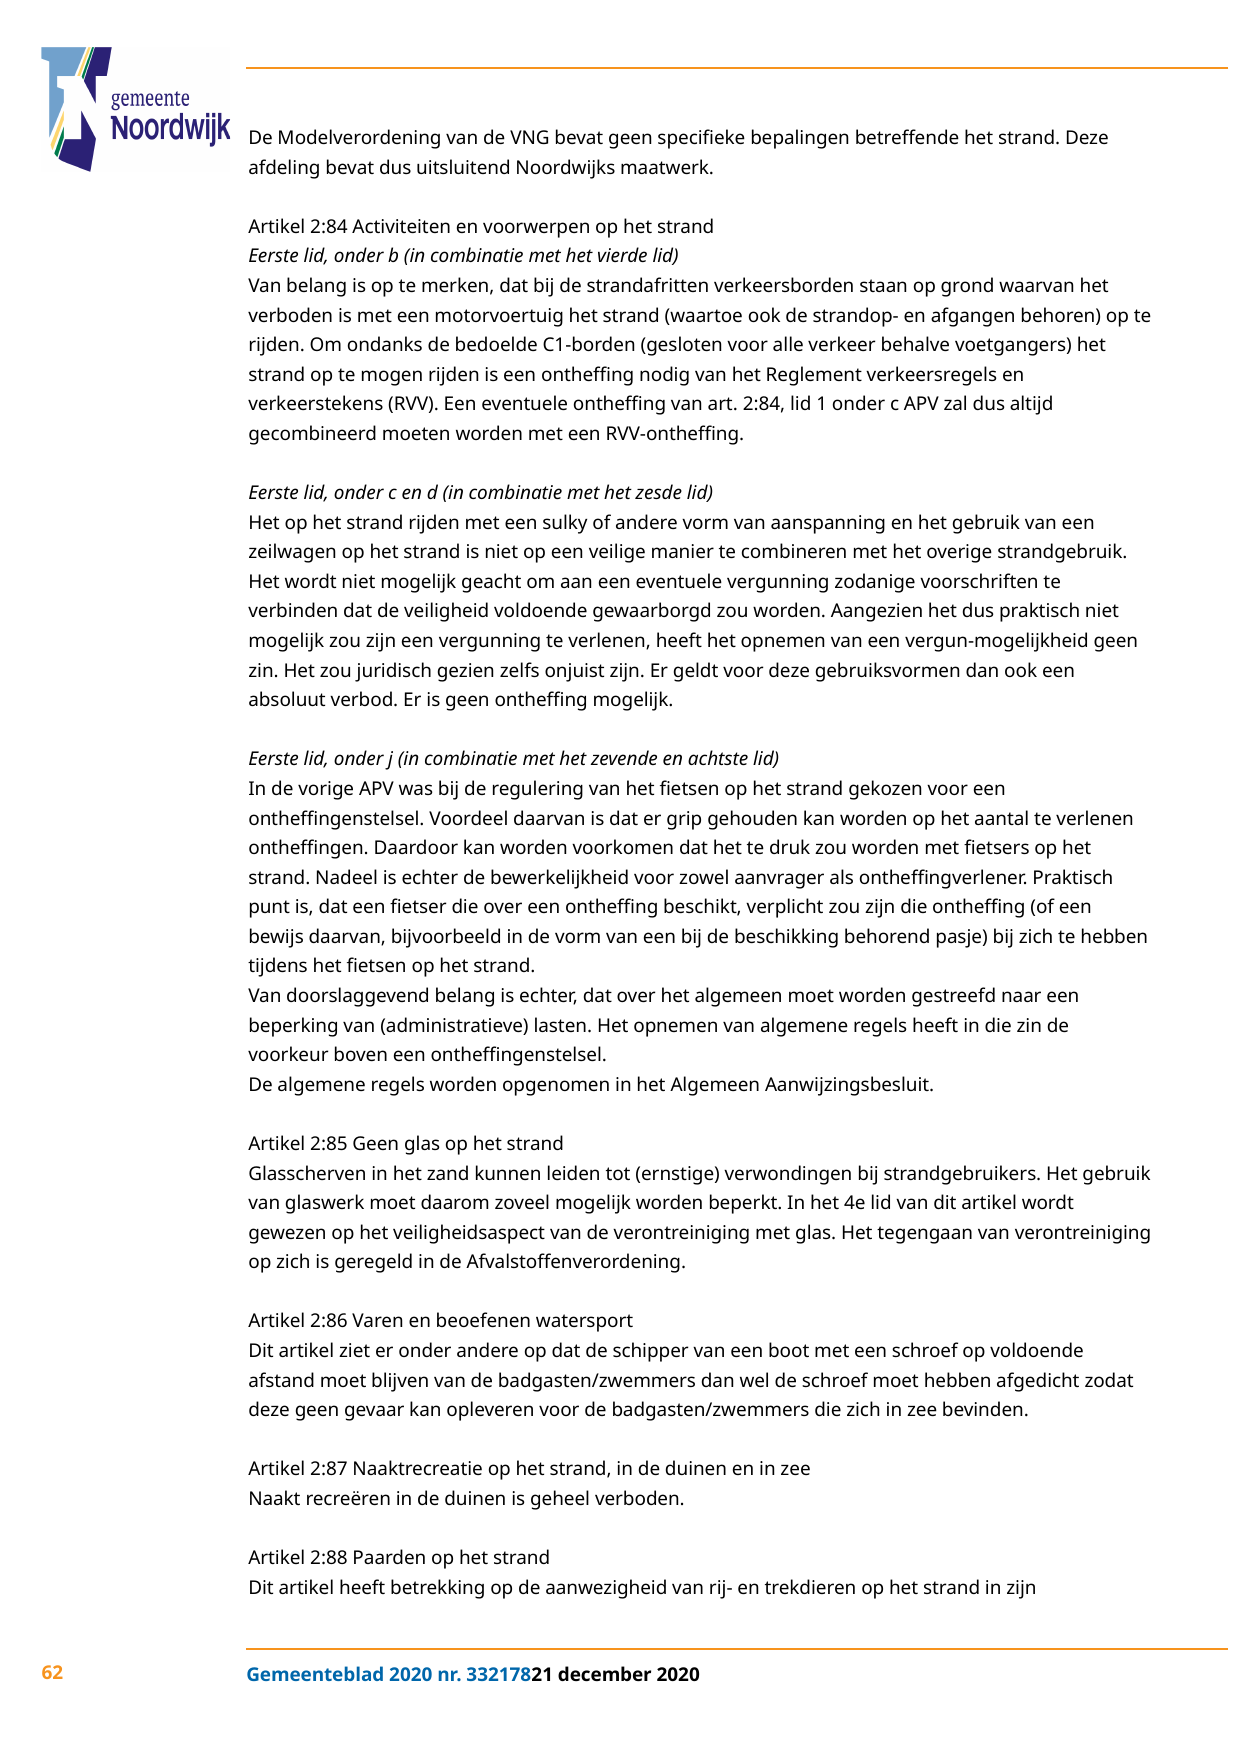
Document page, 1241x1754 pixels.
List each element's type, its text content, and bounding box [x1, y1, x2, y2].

text Dit artikel heeft betrekking op de aanwezigheid van rij- en trekdieren op het strand in zijn [248, 1574, 1152, 1600]
text Artikel 2:88 Paarden op het strand [248, 1544, 1152, 1570]
text Het op het strand rijden met een sulky of andere vorm van aanspanning en het gebruik van een zeilwagen op het strand is niet op een veilige manier te combineren met het overige strandgebruik. Het wordt niet mogelijk geacht om aan een eventuele vergunning zodanige voorschriften te verbinden dat de veiligheid voldoende gewaarborgd zou worden. Aangezien het dus praktisch niet mogelijk zou zijn een vergunning te verlenen, heeft het opnemen van een vergun-mogelijkheid geen zin. Het zou juridisch gezien zelfs onjuist zijn. Er geldt voor deze gebruiksvormen dan ook een absoluut verbod. Er is geen ontheffing mogelijk. [248, 509, 1152, 712]
text Artikel 2:87 Naaktrecreatie op het strand, in de duinen en in zee [248, 1456, 1152, 1481]
text In de vorige APV was bij de regulering van het fietsen op het strand gekozen voor een ontheffingenstelsel. Voordeel daarvan is dat er grip gehouden kan worden op het aantal te verlenen ontheffingen. Daardoor kan worden voorkomen dat het te druk zou worden met fietsers op het strand. Nadeel is echter de bewerkelijkheid voor zowel aanvrager als ontheffingverlener. Praktisch punt is, dat een fietser die over een ontheffing beschikt, verplicht zou zijn die ontheffing (of een bewijs daarvan, bijvoorbeeld in de vorm van een bij de beschikking behorend pasje) bij zich te hebben tijdens het fietsen op het strand. [248, 775, 1152, 978]
text Naakt recreëren in de duinen is geheel verboden. [248, 1485, 1152, 1511]
text Eerste lid, onder j (in combinatie met het zevende en achtste lid) [248, 746, 1152, 771]
text De Modelverordening van de VNG bevat geen specifieke bepalingen betreffende het strand. Deze afdeling bevat dus uitsluitend Noordwijks maatwerk. [248, 124, 1152, 180]
text Dit artikel ziet er onder andere op dat de schipper van een boot met een schroef op voldoende afstand moet blijven van de badgasten/zwemmers dan wel de schroef moet hebben afgedicht zodat deze geen gevaar kan opleveren voor de badgasten/zwemmers die zich in zee bevinden. [248, 1337, 1152, 1422]
text Van doorslaggevend belang is echter, dat over het algemeen moet worden gestreefd naar een beperking van (administratieve) lasten. Het opnemen van algemene regels heeft in die zin de voorkeur boven een ontheffingenstelsel. [248, 982, 1152, 1067]
text Eerste lid, onder c en d (in combinatie met het zesde lid) [248, 479, 1152, 505]
text Artikel 2:86 Varen en beoefenen watersport [248, 1308, 1152, 1333]
picture [41, 47, 231, 172]
text Eerste lid, onder b (in combinatie met het vierde lid) [248, 243, 1152, 268]
text Artikel 2:84 Activiteiten en voorwerpen op het strand [248, 213, 1152, 239]
text Van belang is op te merken, dat bij de strandafritten verkeersborden staan op grond waarvan het verboden is met een motorvoertuig het strand (waartoe ook de strandop- en afgangen behoren) op te rijden. Om ondanks de bedoelde C1-borden (gesloten voor alle verkeer behalve voetgangers) het strand op te mogen rijden is een ontheffing nodig van het Reglement verkeersregels en verkeerstekens (RVV). Een eventuele ontheffing van art. 2:84, lid 1 onder c APV zal dus altijd gecombineerd moeten worden met een RVV-ontheffing. [248, 272, 1152, 446]
text Glasscherven in het zand kunnen leiden tot (ernstige) verwondingen bij strandgebruikers. Het gebruik van glaswerk moet daarom zoveel mogelijk worden beperkt. In het 4e lid van dit artikel wordt gewezen op het veiligheidsaspect van de verontreiniging met glas. Het tegengaan van verontreiniging op zich is geregeld in de Afvalstoffenverordening. [248, 1160, 1152, 1274]
text Artikel 2:85 Geen glas op het strand [248, 1130, 1152, 1156]
text De algemene regels worden opgenomen in het Algemeen Aanwijzingsbesluit. [248, 1071, 1152, 1097]
